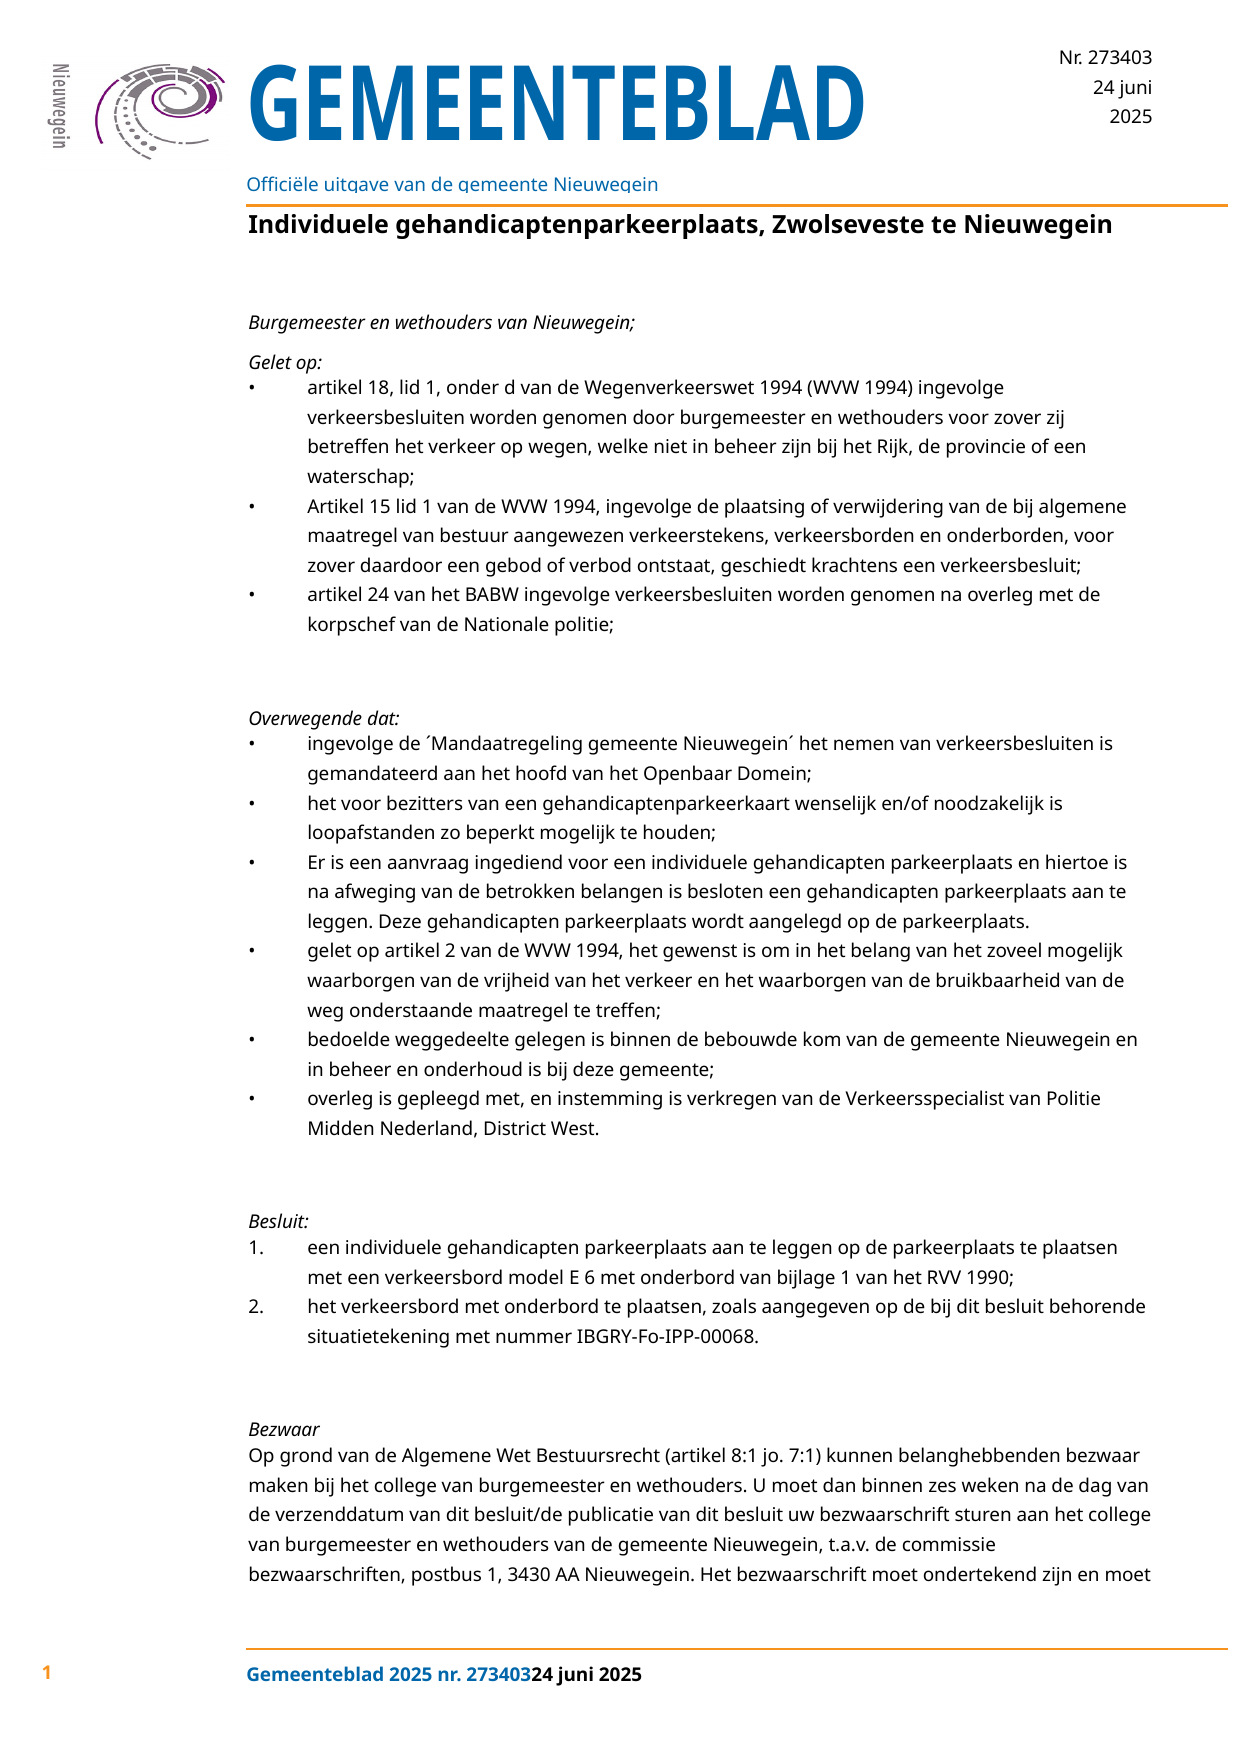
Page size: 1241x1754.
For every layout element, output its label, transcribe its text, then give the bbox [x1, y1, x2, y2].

picture [41, 47, 231, 172]
text Gelet op: [248, 349, 1152, 374]
list overleg is gepleegd met, en instemming is verkregen van de Verkeersspecialist van Politie Midden Nederland, District West. [248, 1086, 1152, 1141]
text Bezwaar [248, 1417, 1152, 1442]
list bedoelde weggedeelte gelegen is binnen de bebouwde kom van de gemeente Nieuwegein en in beheer en onderhoud is bij deze gemeente; [248, 1026, 1152, 1082]
list gelet op artikel 2 van de WVW 1994, het gewenst is om in het belang van het zoveel mogelijk waarborgen van de vrijheid van het verkeer en het waarborgen van de bruikbaarheid van de weg onderstaande maatregel te treffen; [248, 938, 1152, 1022]
list een individuele gehandicapten parkeerplaats aan te leggen op de parkeerplaats te plaatsen met een verkeersbord model E 6 met onderbord van bijlage 1 van het RVV 1990; [248, 1234, 1152, 1290]
list ingevolge de ´Mandaatregeling gemeente Nieuwegein´ het nemen van verkeersbesluiten is gemandateerd aan het hoofd van het Openbaar Domein; [248, 731, 1152, 786]
text Op grond van de Algemene Wet Bestuursrecht (artikel 8:1 jo. 7:1) kunnen belanghebbenden bezwaar maken bij het college van burgemeester en wethouders. U moet dan binnen zes weken na de dag van de verzenddatum van dit besluit/de publicatie van dit besluit uw bezwaarschrift sturen aan het college van burgemeester en wethouders van de gemeente Nieuwegein, t.a.v. de commissie bezwaarschriften, postbus 1, 3430 AA Nieuwegein. Het bezwaarschrift moet ondertekend zijn en moet [248, 1442, 1152, 1586]
list artikel 24 van het BABW ingevolge verkeersbesluiten worden genomen na overleg met de korpschef van de Nationale politie; [248, 582, 1152, 637]
text Individuele gehandicaptenparkeerplaats, Zwolseveste te Nieuwegein [248, 207, 1152, 241]
text Besluit: [248, 1209, 1152, 1234]
list artikel 18, lid 1, onder d van de Wegenverkeerswet 1994 (WVW 1994) ingevolge verkeersbesluiten worden genomen door burgemeester en wethouders voor zover zij betreffen het verkeer op wegen, welke niet in beheer zijn bij het Rijk, de provincie of een waterschap; [248, 374, 1152, 489]
list het verkeersbord met onderbord te plaatsen, zoals aangegeven op de bij dit besluit behorende situatietekening met nummer IBGRY-Fo-IPP-00068. [248, 1293, 1152, 1349]
list het voor bezitters van een gehandicaptenparkeerkaart wenselijk en/of noodzakelijk is loopafstanden zo beperkt mogelijk te houden; [248, 790, 1152, 845]
list Er is een aanvraag ingediend voor een individuele gehandicapten parkeerplaats en hiertoe is na afweging van de betrokken belangen is besloten een gehandicapten parkeerplaats aan te leggen. Deze gehandicapten parkeerplaats wordt aangelegd op de parkeerplaats. [248, 849, 1152, 934]
list Artikel 15 lid 1 van de WVW 1994, ingevolge de plaatsing of verwijdering van de bij algemene maatregel van bestuur aangewezen verkeerstekens, verkeersborden en onderborden, voor zover daardoor een gebod of verbod ontstaat, geschiedt krachtens een verkeersbesluit; [248, 493, 1152, 578]
text Overwegende dat: [248, 705, 1152, 731]
text Burgemeester en wethouders van Nieuwegein; [248, 309, 1152, 335]
